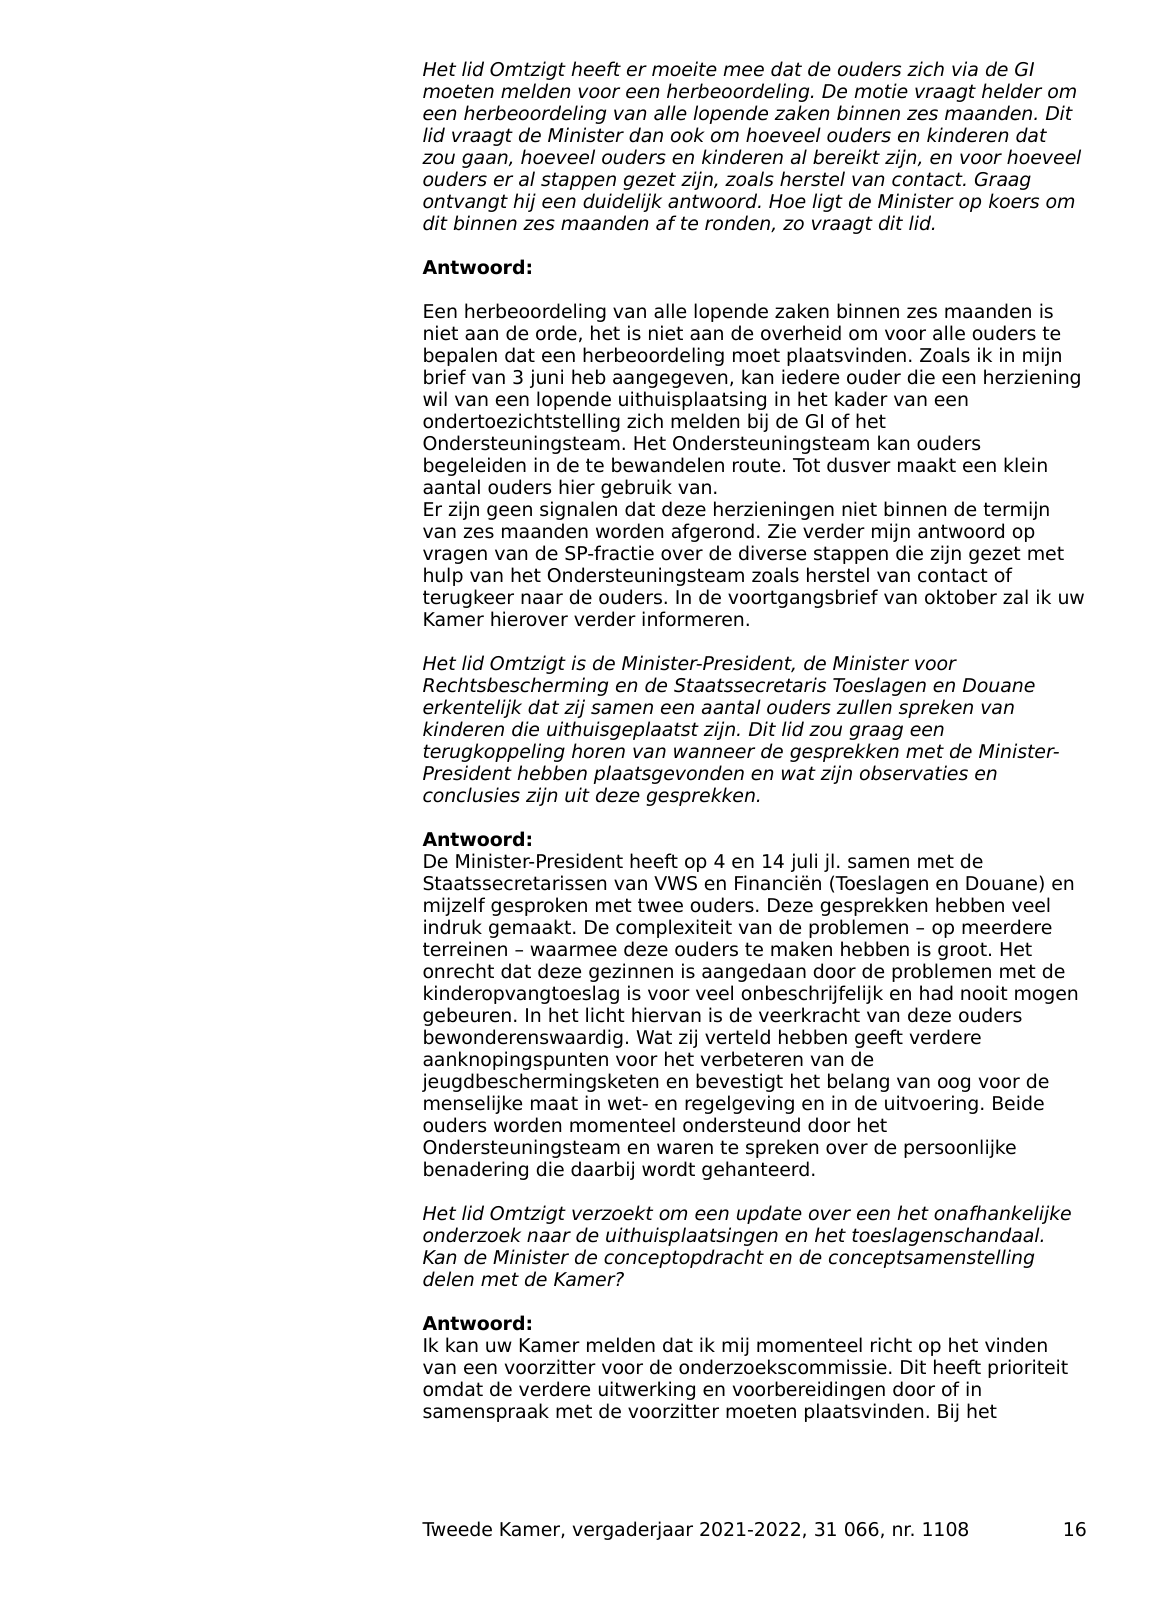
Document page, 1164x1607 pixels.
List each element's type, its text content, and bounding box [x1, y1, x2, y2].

text De Minister-President heeft op 4 en 14 juli jl. samen met de Staatssecretarissen van VWS en Financiën (Toeslagen en Douane) en mijzelf gesproken met twee ouders. Deze gesprekken hebben veel indruk gemaakt. De complexiteit van de problemen – op meerdere terreinen – waarmee deze ouders te maken hebben is groot. Het onrecht dat deze gezinnen is aangedaan door de problemen met de kinderopvangtoeslag is voor veel onbeschrijfelijk en had nooit mogen gebeuren. In het licht hiervan is de veerkracht van deze ouders bewonderenswaardig. Wat zij verteld hebben geeft verdere aanknopingspunten voor het verbeteren van de jeugdbeschermingsketen en bevestigt het belang van oog voor de menselijke maat in wet- en regelgeving en in de uitvoering. Beide ouders worden momenteel ondersteund door het Ondersteuningsteam en waren te spreken over de persoonlijke benadering die daarbij wordt gehanteerd. [422, 851, 1087, 1181]
text Het lid Omtzigt is de Minister-President, de Minister voor Rechtsbescherming en de Staatssecretaris Toeslagen en Douane erkentelijk dat zij samen een aantal ouders zullen spreken van kinderen die uithuisgeplaatst zijn. Dit lid zou graag een terugkoppeling horen van wanneer de gesprekken met de Minister-President hebben plaatsgevonden en wat zijn observaties en conclusies zijn uit deze gesprekken. [422, 653, 1087, 807]
text Er zijn geen signalen dat deze herzieningen niet binnen de termijn van zes maanden worden afgerond. Zie verder mijn antwoord op vragen van de SP-fractie over de diverse stappen die zijn gezet met hulp van het Ondersteuningsteam zoals herstel van contact of terugkeer naar de ouders. In de voortgangsbrief van oktober zal ik uw Kamer hierover verder informeren. [422, 499, 1087, 631]
subtitle Antwoord: [422, 829, 1087, 851]
text Het lid Omtzigt heeft er moeite mee dat de ouders zich via de GI moeten melden voor een herbeoordeling. De motie vraagt helder om een herbeoordeling van alle lopende zaken binnen zes maanden. Dit lid vraagt de Minister dan ook om hoeveel ouders en kinderen dat zou gaan, hoeveel ouders en kinderen al bereikt zijn, en voor hoeveel ouders er al stappen gezet zijn, zoals herstel van contact. Graag ontvangt hij een duidelijk antwoord. Hoe ligt de Minister op koers om dit binnen zes maanden af te ronden, zo vraagt dit lid. [422, 59, 1087, 235]
text Ik kan uw Kamer melden dat ik mij momenteel richt op het vinden van een voorzitter voor de onderzoekscommissie. Dit heeft prioriteit omdat de verdere uitwerking en voorbereidingen door of in samenspraak met de voorzitter moeten plaatsvinden. Bij het [422, 1335, 1087, 1423]
text Een herbeoordeling van alle lopende zaken binnen zes maanden is niet aan de orde, het is niet aan de overheid om voor alle ouders te bepalen dat een herbeoordeling moet plaatsvinden. Zoals ik in mijn brief van 3 juni heb aangegeven, kan iedere ouder die een herziening wil van een lopende uithuisplaatsing in het kader van een ondertoezichtstelling zich melden bij de GI of het Ondersteuningsteam. Het Ondersteuningsteam kan ouders begeleiden in de te bewandelen route. Tot dusver maakt een klein aantal ouders hier gebruik van. [422, 301, 1087, 499]
subtitle Antwoord: [422, 1313, 1087, 1335]
subtitle Antwoord: [422, 257, 1087, 279]
text Het lid Omtzigt verzoekt om een update over een het onafhankelijke onderzoek naar de uithuisplaatsingen en het toeslagenschandaal. Kan de Minister de conceptopdracht en de conceptsamenstelling delen met de Kamer? [422, 1203, 1087, 1291]
